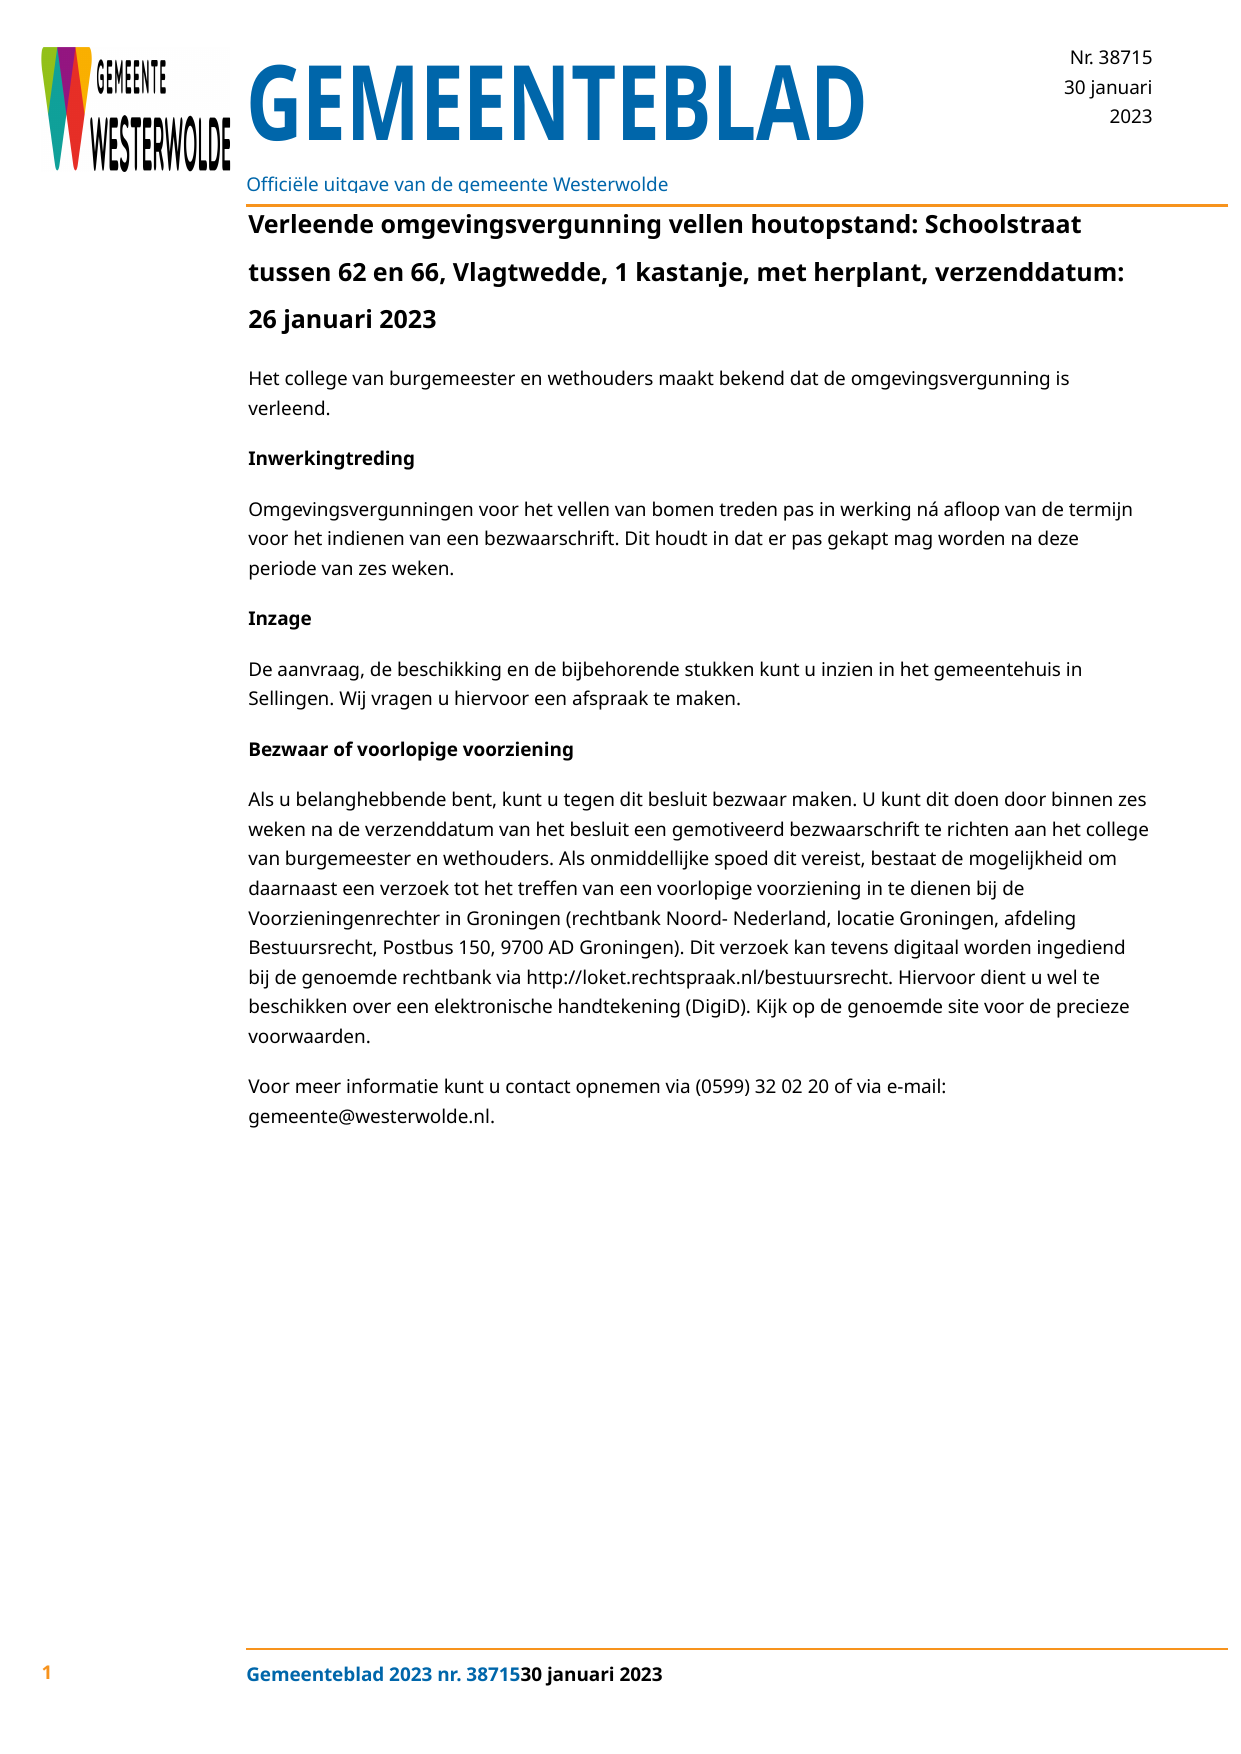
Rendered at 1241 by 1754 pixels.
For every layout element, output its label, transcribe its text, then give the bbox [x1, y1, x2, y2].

text De aanvraag, de beschikking en de bijbehorende stukken kunt u inzien in het gemeentehuis in Sellingen. Wij vragen u hiervoor een afspraak te maken. [248, 656, 1152, 711]
text Inzage [248, 606, 1152, 631]
picture [41, 47, 231, 172]
text Voor meer informatie kunt u contact opnemen via (0599) 32 02 20 of via e-mail: gemeente@westerwolde.nl. [248, 1073, 1152, 1129]
text Het college van burgemeester en wethouders maakt bekend dat de omgevingsvergunning is verleend. [248, 366, 1152, 421]
text Inwerkingtreding [248, 446, 1152, 471]
text Omgevingsvergunningen voor het vellen van bomen treden pas in werking ná afloop van de termijn voor het indienen van een bezwaarschrift. Dit houdt in dat er pas gekapt mag worden na deze periode van zes weken. [248, 496, 1152, 581]
text Bezwaar of voorlopige voorziening [248, 736, 1152, 762]
text Verleende omgevingsvergunning vellen houtopstand: Schoolstraat tussen 62 en 66, Vlagtwedde, 1 kastanje, met herplant, verzenddatum: 26 januari 2023 [248, 207, 1152, 336]
text Als u belanghebbende bent, kunt u tegen dit besluit bezwaar maken. U kunt dit doen door binnen zes weken na de verzenddatum van het besluit een gemotiveerd bezwaarschrift te richten aan het college van burgemeester en wethouders. Als onmiddellijke spoed dit vereist, bestaat de mogelijkheid om daarnaast een verzoek tot het treffen van een voorlopige voorziening in te dienen bij de Voorzieningenrechter in Groningen (rechtbank Noord- Nederland, locatie Groningen, afdeling Bestuursrecht, Postbus 150, 9700 AD Groningen). Dit verzoek kan tevens digitaal worden ingediend bij de genoemde rechtbank via http://loket.rechtspraak.nl/bestuursrecht. Hiervoor dient u wel te beschikken over een elektronische handtekening (DigiD). Kijk op de genoemde site voor de precieze voorwaarden. [248, 786, 1152, 1049]
